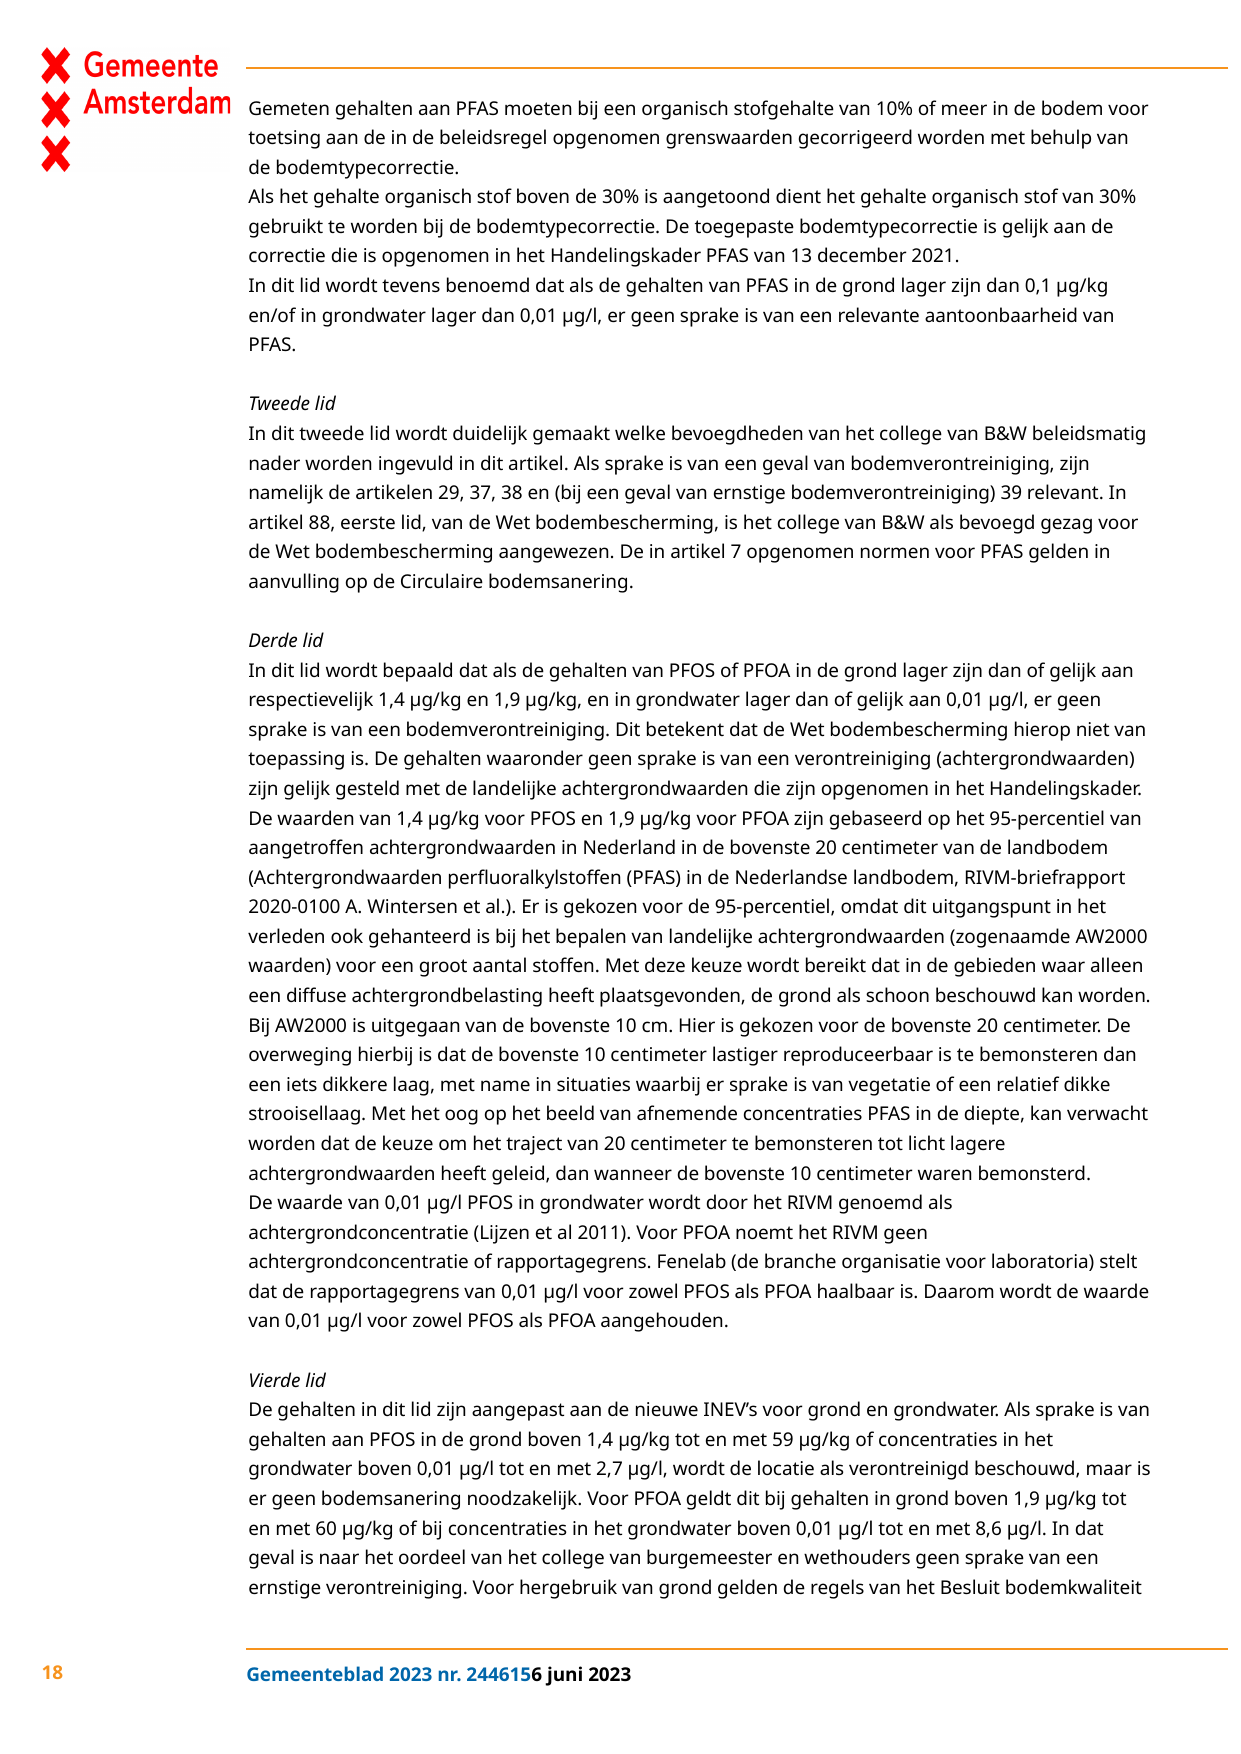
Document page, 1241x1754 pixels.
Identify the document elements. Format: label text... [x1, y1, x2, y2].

text In dit tweede lid wordt duidelijk gemaakt welke bevoegdheden van het college van B&W beleidsmatig nader worden ingevuld in dit artikel. Als sprake is van een geval van bodemverontreiniging, zijn namelijk de artikelen 29, 37, 38 en (bij een geval van ernstige bodemverontreiniging) 39 relevant. In artikel 88, eerste lid, van de Wet bodembescherming, is het college van B&W als bevoegd gezag voor de Wet bodembescherming aangewezen. De in artikel 7 opgenomen normen voor PFAS gelden in aanvulling op de Circulaire bodemsanering. [248, 420, 1152, 594]
text Vierde lid [248, 1367, 1152, 1393]
picture [41, 47, 231, 172]
text In dit lid wordt tevens benoemd dat als de gehalten van PFAS in de grond lager zijn dan 0,1 µg/kg en/of in grondwater lager dan 0,01 µg/l, er geen sprake is van een relevante aantoonbaarheid van PFAS. [248, 272, 1152, 357]
text De waarden van 1,4 µg/kg voor PFOS en 1,9 µg/kg voor PFOA zijn gebaseerd op het 95-percentiel van aangetroffen achtergrondwaarden in Nederland in de bovenste 20 centimeter van de landbodem (Achtergrondwaarden perfluoralkylstoffen (PFAS) in de Nederlandse landbodem, RIVM-briefrapport 2020-0100 A. Wintersen et al.). Er is gekozen voor de 95-percentiel, omdat dit uitgangspunt in het verleden ook gehanteerd is bij het bepalen van landelijke achtergrondwaarden (zogenaamde AW2000 waarden) voor een groot aantal stoffen. Met deze keuze wordt bereikt dat in de gebieden waar alleen een diffuse achtergrondbelasting heeft plaatsgevonden, de grond als schoon beschouwd kan worden. [248, 805, 1152, 1008]
text Gemeten gehalten aan PFAS moeten bij een organisch stofgehalte van 10% of meer in de bodem voor toetsing aan de in de beleidsregel opgenomen grenswaarden gecorrigeerd worden met behulp van de bodemtypecorrectie. [248, 95, 1152, 180]
text Tweede lid [248, 391, 1152, 416]
text Bij AW2000 is uitgegaan van de bovenste 10 cm. Hier is gekozen voor de bovenste 20 centimeter. De overweging hierbij is dat de bovenste 10 centimeter lastiger reproduceerbaar is te bemonsteren dan een iets dikkere laag, met name in situaties waarbij er sprake is van vegetatie of een relatief dikke strooisellaag. Met het oog op het beeld van afnemende concentraties PFAS in de diepte, kan verwacht worden dat de keuze om het traject van 20 centimeter te bemonsteren tot licht lagere achtergrondwaarden heeft geleid, dan wanneer de bovenste 10 centimeter waren bemonsterd. [248, 1012, 1152, 1186]
text In dit lid wordt bepaald dat als de gehalten van PFOS of PFOA in de grond lager zijn dan of gelijk aan respectievelijk 1,4 µg/kg en 1,9 µg/kg, en in grondwater lager dan of gelijk aan 0,01 µg/l, er geen sprake is van een bodemverontreiniging. Dit betekent dat de Wet bodembescherming hierop niet van toepassing is. De gehalten waaronder geen sprake is van een verontreiniging (achtergrondwaarden) zijn gelijk gesteld met de landelijke achtergrondwaarden die zijn opgenomen in het Handelingskader. [248, 657, 1152, 801]
text De waarde van 0,01 µg/l PFOS in grondwater wordt door het RIVM genoemd als achtergrondconcentratie (Lijzen et al 2011). Voor PFOA noemt het RIVM geen achtergrondconcentratie of rapportagegrens. Fenelab (de branche organisatie voor laboratoria) stelt dat de rapportagegrens van 0,01 µg/l voor zowel PFOS als PFOA haalbaar is. Daarom wordt de waarde van 0,01 µg/l voor zowel PFOS als PFOA aangehouden. [248, 1189, 1152, 1333]
text De gehalten in dit lid zijn aangepast aan de nieuwe INEV’s voor grond en grondwater. Als sprake is van gehalten aan PFOS in de grond boven 1,4 µg/kg tot en met 59 µg/kg of concentraties in het grondwater boven 0,01 µg/l tot en met 2,7 µg/l, wordt de locatie als verontreinigd beschouwd, maar is er geen bodemsanering noodzakelijk. Voor PFOA geldt dit bij gehalten in grond boven 1,9 µg/kg tot en met 60 µg/kg of bij concentraties in het grondwater boven 0,01 µg/l tot en met 8,6 µg/l. In dat geval is naar het oordeel van het college van burgemeester en wethouders geen sprake van een ernstige verontreiniging. Voor hergebruik van grond gelden de regels van het Besluit bodemkwaliteit [248, 1396, 1152, 1600]
text Als het gehalte organisch stof boven de 30% is aangetoond dient het gehalte organisch stof van 30% gebruikt te worden bij de bodemtypecorrectie. De toegepaste bodemtypecorrectie is gelijk aan de correctie die is opgenomen in het Handelingskader PFAS van 13 december 2021. [248, 183, 1152, 268]
text Derde lid [248, 627, 1152, 653]
